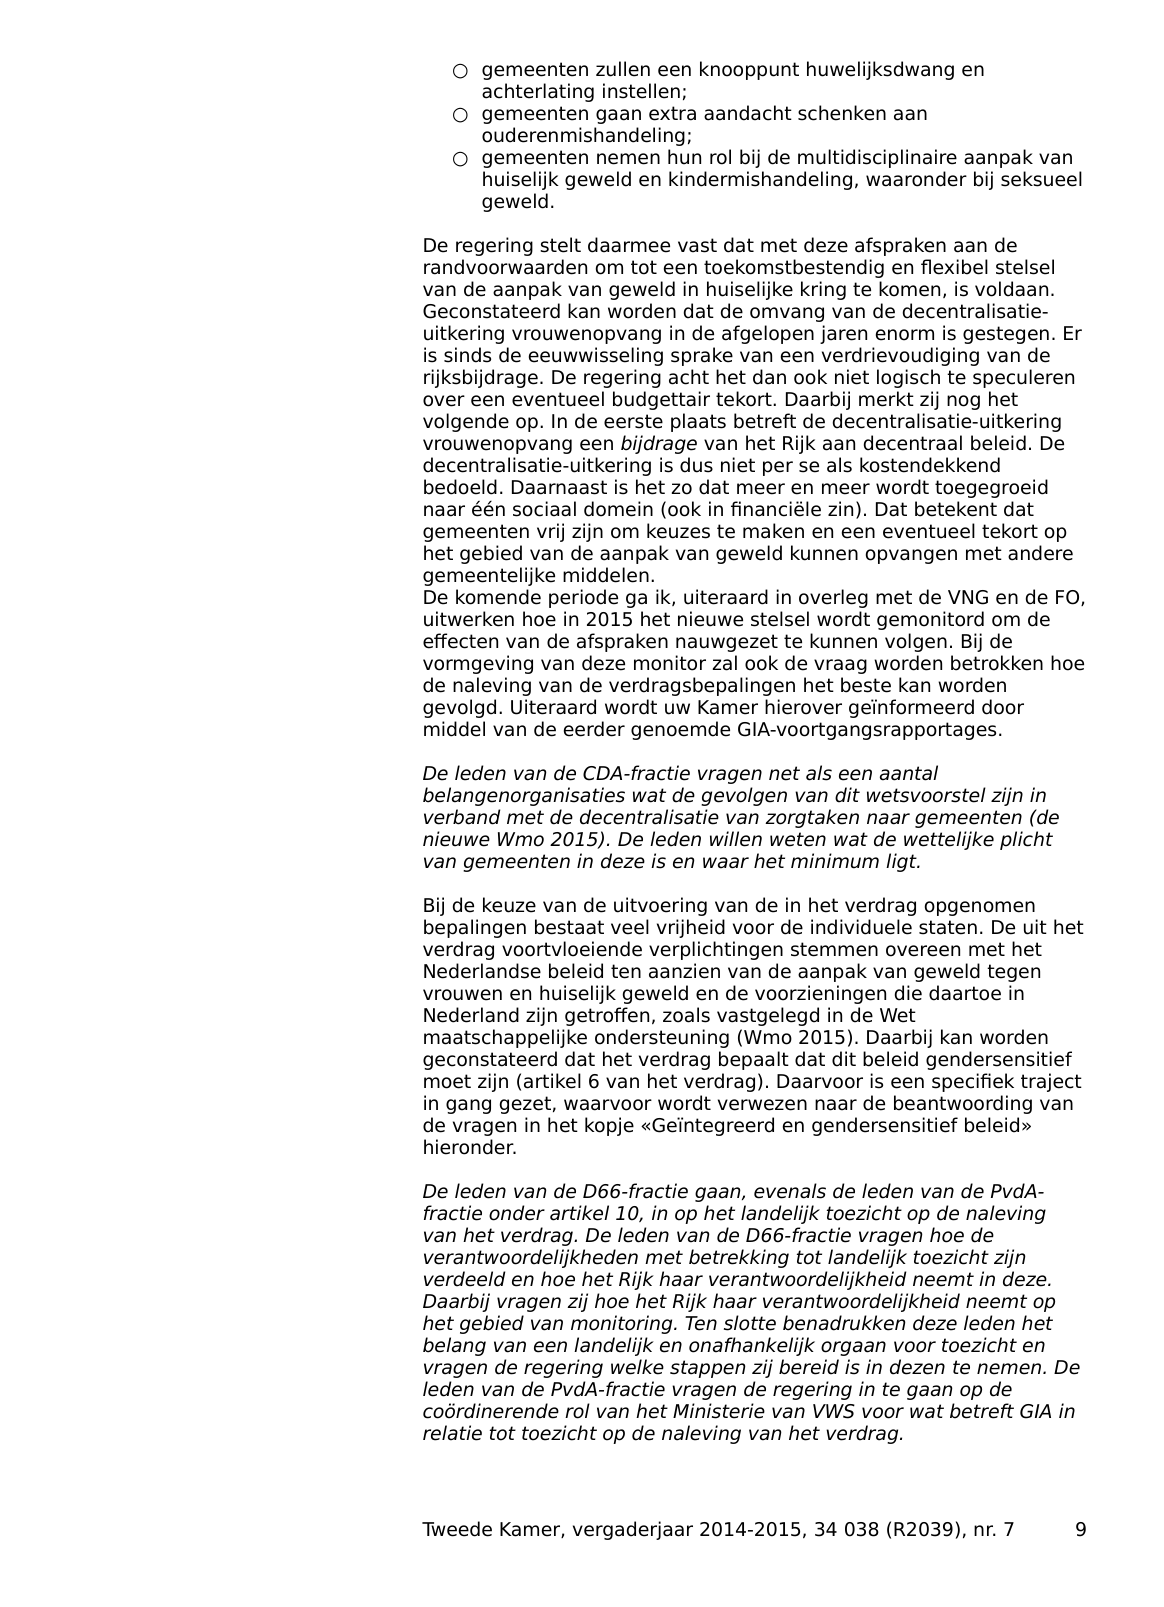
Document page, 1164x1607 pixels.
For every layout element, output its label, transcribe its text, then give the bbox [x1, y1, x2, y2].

text De leden van de CDA-fractie vragen net als een aantal belangenorganisaties wat de gevolgen van dit wetsvoorstel zijn in verband met de decentralisatie van zorgtaken naar gemeenten (de nieuwe Wmo 2015). De leden willen weten wat de wettelijke plicht van gemeenten in deze is en waar het minimum ligt. [422, 763, 1087, 873]
text ○ gemeenten gaan extra aandacht schenken aan ouderenmishandeling; [452, 103, 1087, 147]
text De leden van de D66-fractie gaan, evenals de leden van de PvdA-fractie onder artikel 10, in op het landelijk toezicht op de naleving van het verdrag. De leden van de D66-fractie vragen hoe de verantwoordelijkheden met betrekking tot landelijk toezicht zijn verdeeld en hoe het Rijk haar verantwoordelijkheid neemt in deze. Daarbij vragen zij hoe het Rijk haar verantwoordelijkheid neemt op het gebied van monitoring. Ten slotte benadrukken deze leden het belang van een landelijk en onafhankelijk orgaan voor toezicht en vragen de regering welke stappen zij bereid is in dezen te nemen. De leden van de PvdA-fractie vragen de regering in te gaan op de coördinerende rol van het Ministerie van VWS voor wat betreft GIA in relatie tot toezicht op de naleving van het verdrag. [422, 1181, 1087, 1444]
text ○ gemeenten zullen een knooppunt huwelijksdwang en achterlating instellen; [452, 59, 1087, 103]
text De komende periode ga ik, uiteraard in overleg met de VNG en de FO, uitwerken hoe in 2015 het nieuwe stelsel wordt gemonitord om de effecten van de afspraken nauwgezet te kunnen volgen. Bij de vormgeving van deze monitor zal ook de vraag worden betrokken hoe de naleving van de verdragsbepalingen het beste kan worden gevolgd. Uiteraard wordt uw Kamer hierover geïnformeerd door middel van de eerder genoemde GIA-voortgangsrapportages. [422, 587, 1087, 741]
text De regering stelt daarmee vast dat met deze afspraken aan de randvoorwaarden om tot een toekomstbestendig en flexibel stelsel van de aanpak van geweld in huiselijke kring te komen, is voldaan. Geconstateerd kan worden dat de omvang van de decentralisatie-uitkering vrouwenopvang in de afgelopen jaren enorm is gestegen. Er is sinds de eeuwwisseling sprake van een verdrievoudiging van de rijksbijdrage. De regering acht het dan ook niet logisch te speculeren over een eventueel budgettair tekort. Daarbij merkt zij nog het volgende op. In de eerste plaats betreft de decentralisatie-uitkering vrouwenopvang een bijdrage van het Rijk aan decentraal beleid. De decentralisatie-uitkering is dus niet per se als kostendekkend bedoeld. Daarnaast is het zo dat meer en meer wordt toegegroeid naar één sociaal domein (ook in financiële zin). Dat betekent dat gemeenten vrij zijn om keuzes te maken en een eventueel tekort op het gebied van de aanpak van geweld kunnen opvangen met andere gemeentelijke middelen. [422, 235, 1087, 587]
text Bij de keuze van de uitvoering van de in het verdrag opgenomen bepalingen bestaat veel vrijheid voor de individuele staten. De uit het verdrag voortvloeiende verplichtingen stemmen overeen met het Nederlandse beleid ten aanzien van de aanpak van geweld tegen vrouwen en huiselijk geweld en de voorzieningen die daartoe in Nederland zijn getroffen, zoals vastgelegd in de Wet maatschappelijke ondersteuning (Wmo 2015). Daarbij kan worden geconstateerd dat het verdrag bepaalt dat dit beleid gendersensitief moet zijn (artikel 6 van het verdrag). Daarvoor is een specifiek traject in gang gezet, waarvoor wordt verwezen naar de beantwoording van de vragen in het kopje «Geïntegreerd en gendersensitief beleid» hieronder. [422, 895, 1087, 1159]
text ○ gemeenten nemen hun rol bij de multidisciplinaire aanpak van huiselijk geweld en kindermishandeling, waaronder bij seksueel geweld. [452, 147, 1087, 213]
